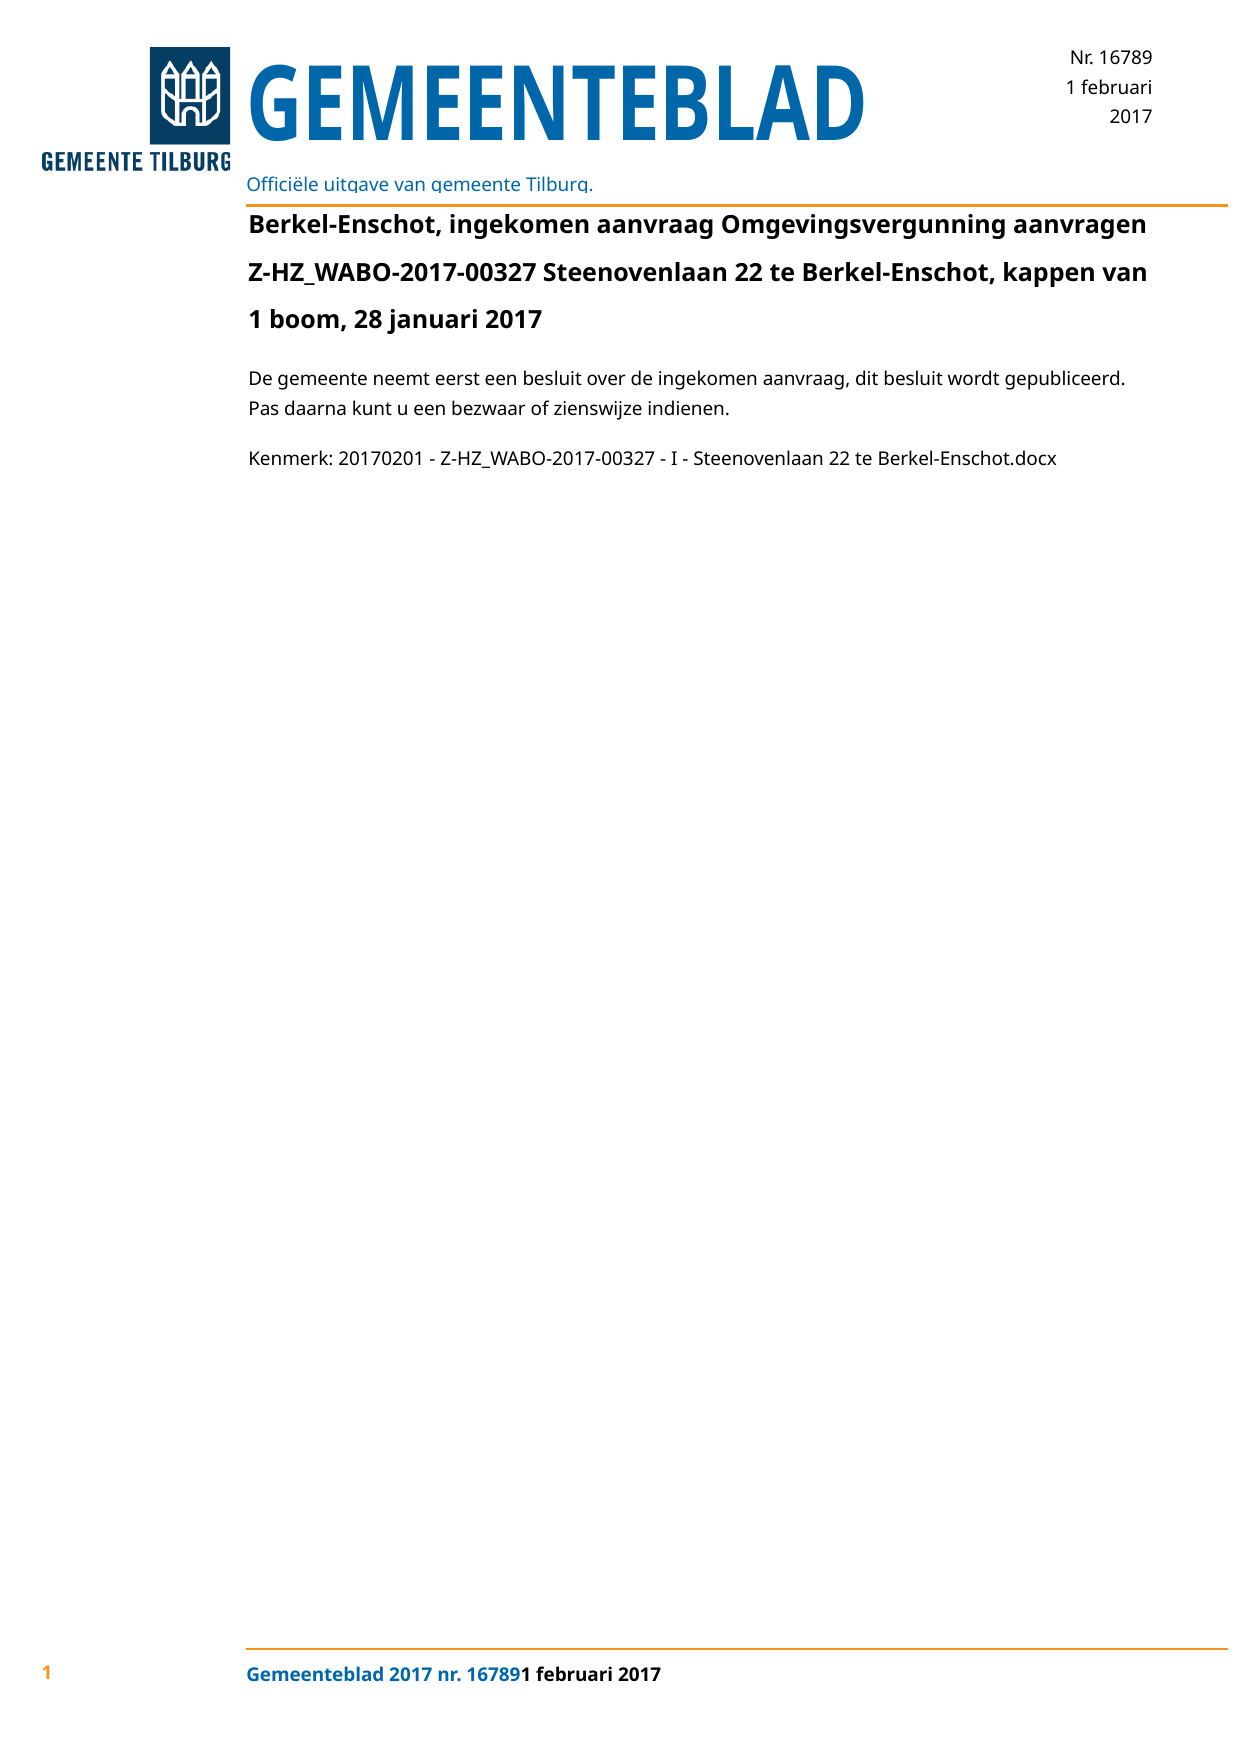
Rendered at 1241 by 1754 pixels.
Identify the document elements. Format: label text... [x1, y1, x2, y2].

text Kenmerk: 20170201 - Z-HZ_WABO-2017-00327 - I - Steenovenlaan 22 te Berkel-Enschot.docx [248, 446, 1152, 471]
picture [41, 47, 231, 172]
text De gemeente neemt eerst een besluit over de ingekomen aanvraag, dit besluit wordt gepubliceerd. Pas daarna kunt u een bezwaar of zienswijze indienen. [248, 366, 1152, 421]
text Berkel-Enschot, ingekomen aanvraag Omgevingsvergunning aanvragen Z-HZ_WABO-2017-00327 Steenovenlaan 22 te Berkel-Enschot, kappen van 1 boom, 28 januari 2017 [248, 207, 1152, 336]
